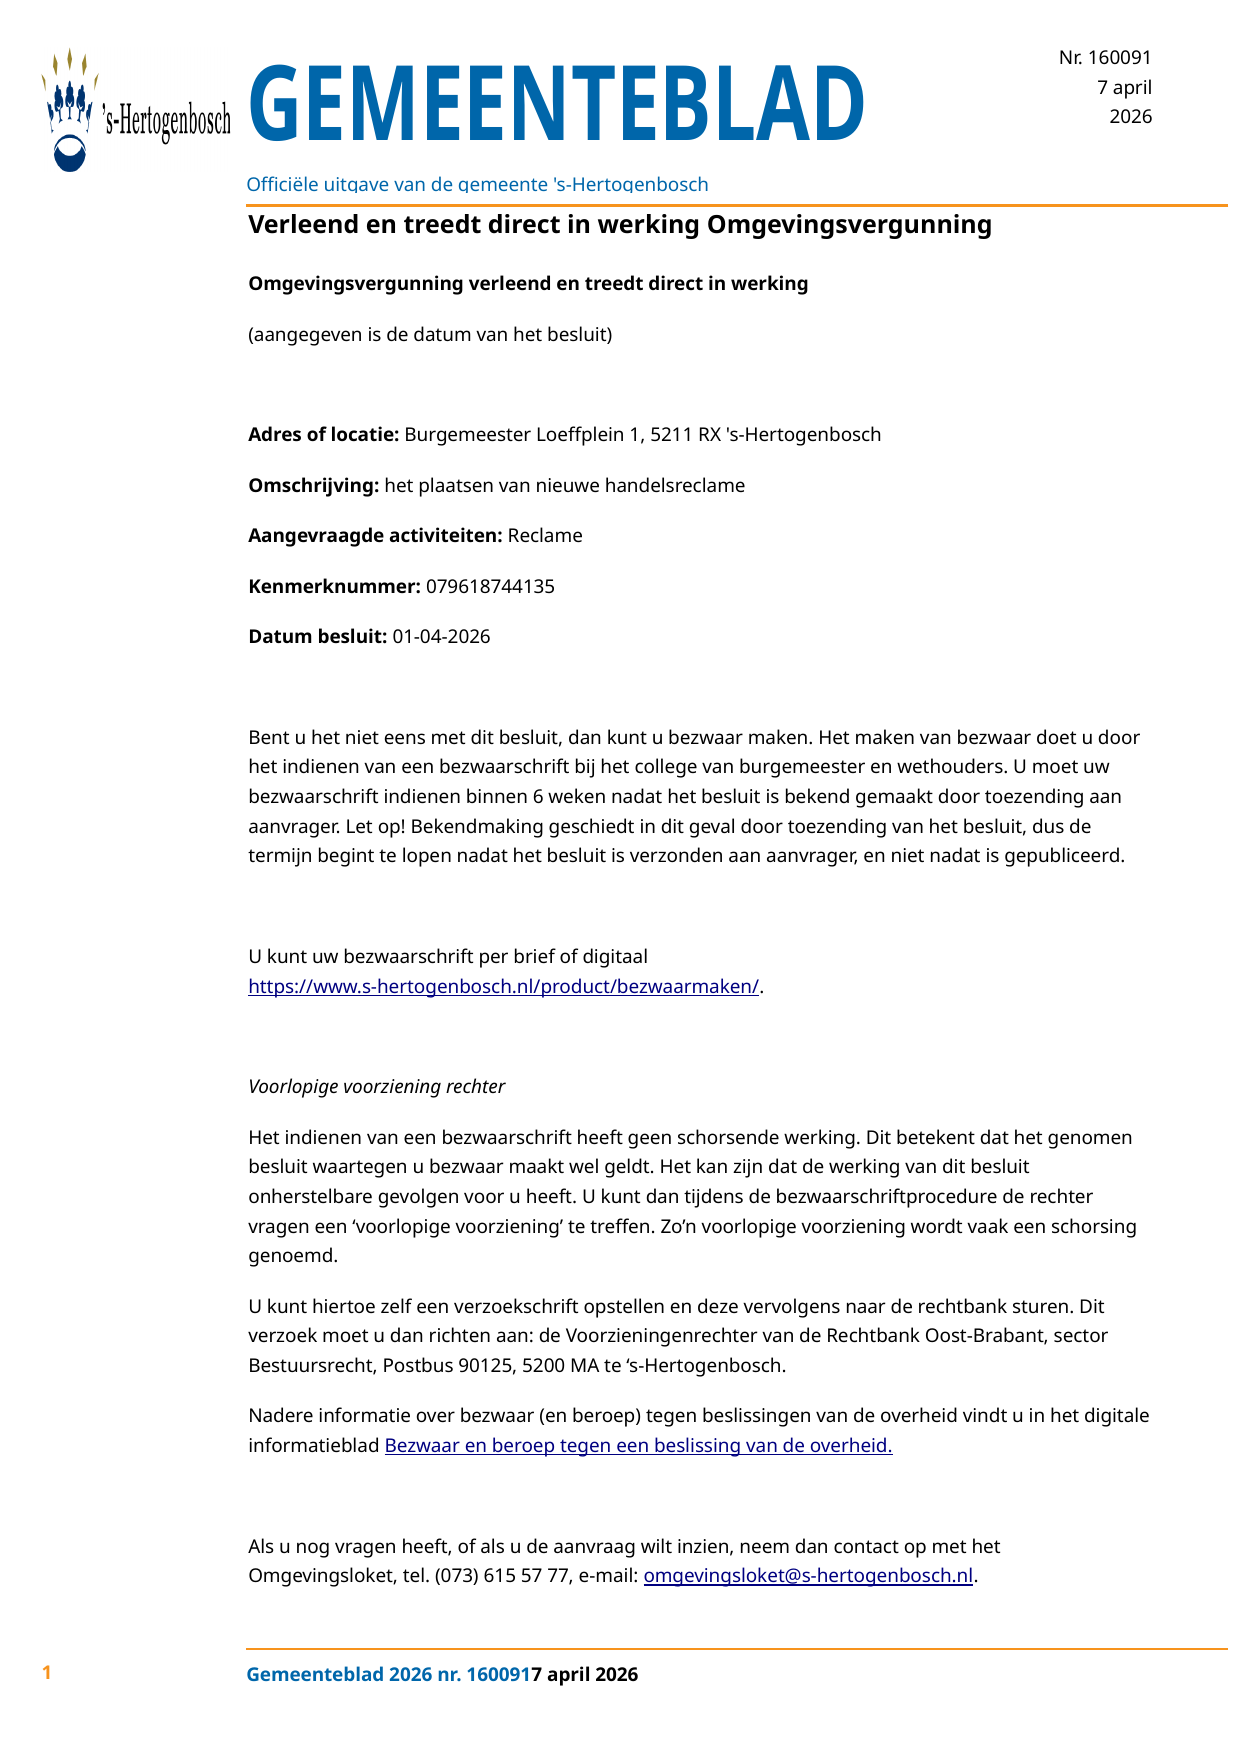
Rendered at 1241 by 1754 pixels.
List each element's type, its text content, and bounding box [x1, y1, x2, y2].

text U kunt uw bezwaarschrift per brief of digitaal https://www.s-hertogenbosch.nl/product/bezwaarmaken/. [248, 943, 1152, 998]
text Bent u het niet eens met dit besluit, dan kunt u bezwaar maken. Het maken van bezwaar doet u door het indienen van een bezwaarschrift bij het college van burgemeester en wethouders. U moet uw bezwaarschrift indienen binnen 6 weken nadat het besluit is bekend gemaakt door toezending aan aanvrager. Let op! Bekendmaking geschiedt in dit geval door toezending van het besluit, dus de termijn begint te lopen nadat het besluit is verzonden aan aanvrager, en niet nadat is gepubliceerd. [248, 724, 1152, 868]
text Het indienen van een bezwaarschrift heeft geen schorsende werking. Dit betekent dat het genomen besluit waartegen u bezwaar maakt wel geldt. Het kan zijn dat de werking van dit besluit onherstelbare gevolgen voor u heeft. U kunt dan tijdens de bezwaarschriftprocedure de rechter vragen een ‘voorlopige voorziening’ te treffen. Zo’n voorlopige voorziening wordt vaak een schorsing genoemd. [248, 1124, 1152, 1268]
text Datum besluit: 01-04-2026 [248, 623, 1152, 649]
text U kunt hiertoe zelf een verzoekschrift opstellen en deze vervolgens naar de rechtbank sturen. Dit verzoek moet u dan richten aan: de Voorzieningenrechter van de Rechtbank Oost-Brabant, sector Bestuursrecht, Postbus 90125, 5200 MA te ‘s-Hertogenbosch. [248, 1293, 1152, 1378]
text Nadere informatie over bezwaar (en beroep) tegen beslissingen van de overheid vindt u in het digitale informatieblad Bezwaar en beroep tegen een beslissing van de overheid. [248, 1402, 1152, 1458]
text Adres of locatie: Burgemeester Loeffplein 1, 5211 RX 's-Hertogenbosch [248, 422, 1152, 447]
text (aangegeven is de datum van het besluit) [248, 321, 1152, 346]
text Aangevraagde activiteiten: Reclame [248, 522, 1152, 548]
text Omschrijving: het plaatsen van nieuwe handelsreclame [248, 472, 1152, 498]
text Kenmerknummer: 079618744135 [248, 573, 1152, 598]
text Omgevingsvergunning verleend en treedt direct in werking [248, 270, 1152, 296]
text Als u nog vragen heeft, of als u de aanvraag wilt inzien, neem dan contact op met het Omgevingsloket, tel. (073) 615 57 77, e-mail: omgevingsloket@s-hertogenbosch.nl. [248, 1533, 1152, 1588]
text Verleend en treedt direct in werking Omgevingsvergunning [248, 207, 1152, 241]
picture [41, 47, 231, 172]
text Voorlopige voorziening rechter [248, 1074, 1152, 1099]
